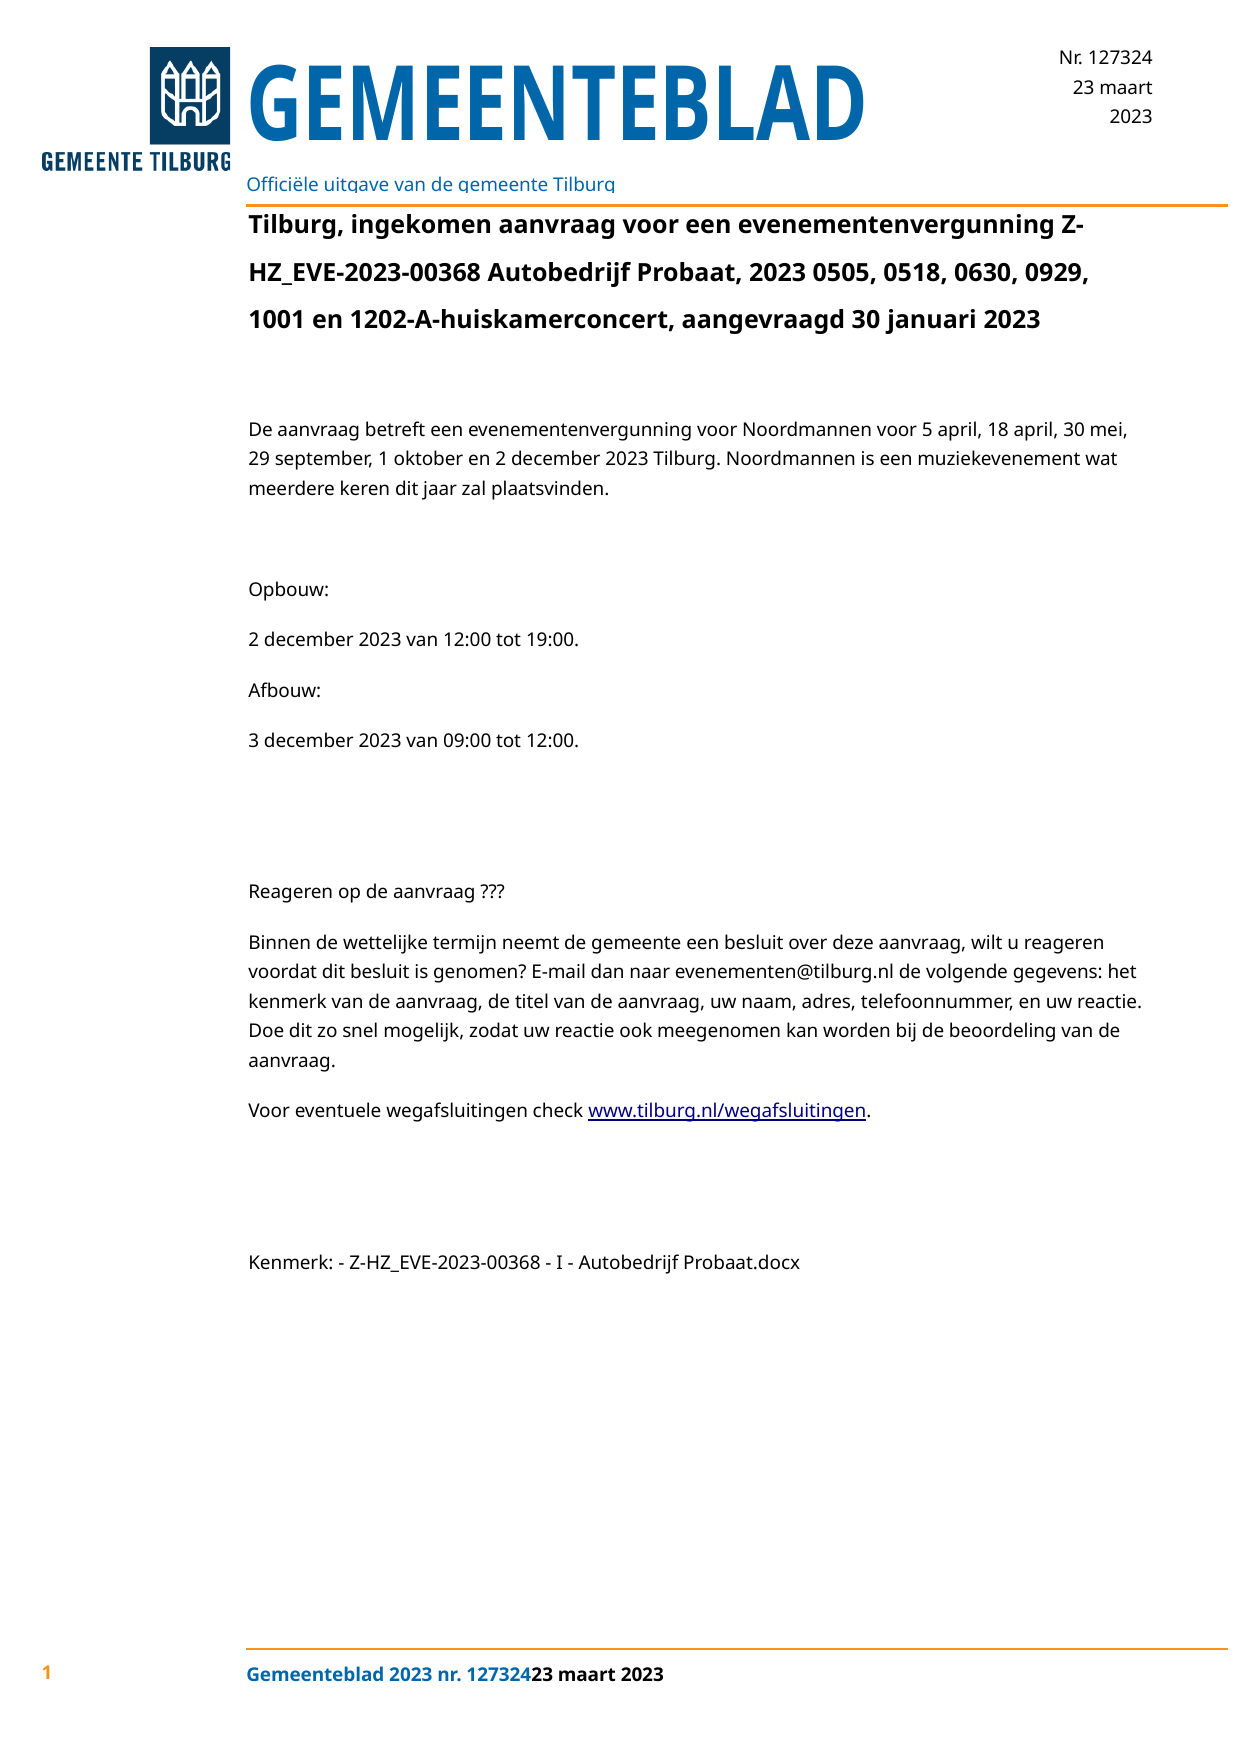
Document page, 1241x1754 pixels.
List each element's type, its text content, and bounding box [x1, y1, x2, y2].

text Kenmerk: - Z-HZ_EVE-2023-00368 - I - Autobedrijf Probaat.docx [248, 1249, 1152, 1274]
text Tilburg, ingekomen aanvraag voor een evenementenvergunning Z-HZ_EVE-2023-00368 Autobedrijf Probaat, 2023 0505, 0518, 0630, 0929, 1001 en 1202-A-huiskamerconcert, aangevraagd 30 januari 2023 [248, 207, 1152, 336]
text Reageren op de aanvraag ??? [248, 878, 1152, 904]
text Voor eventuele wegafsluitingen check www.tilburg.nl/wegafsluitingen. [248, 1098, 1152, 1123]
text 3 december 2023 van 09:00 tot 12:00. [248, 727, 1152, 753]
text Afbouw: [248, 677, 1152, 702]
text De aanvraag betreft een evenementenvergunning voor Noordmannen voor 5 april, 18 april, 30 mei, 29 september, 1 oktober en 2 december 2023 Tilburg. Noordmannen is een muziekevenement wat meerdere keren dit jaar zal plaatsvinden. [248, 416, 1152, 501]
text 2 december 2023 van 12:00 tot 19:00. [248, 626, 1152, 652]
picture [41, 47, 231, 172]
text Binnen de wettelijke termijn neemt de gemeente een besluit over deze aanvraag, wilt u reageren voordat dit besluit is genomen? E-mail dan naar evenementen@tilburg.nl de volgende gegevens: het kenmerk van de aanvraag, de titel van de aanvraag, uw naam, adres, telefoonnummer, en uw reactie. Doe dit zo snel mogelijk, zodat uw reactie ook meegenomen kan worden bij de beoordeling van de aanvraag. [248, 929, 1152, 1073]
text Opbouw: [248, 576, 1152, 602]
